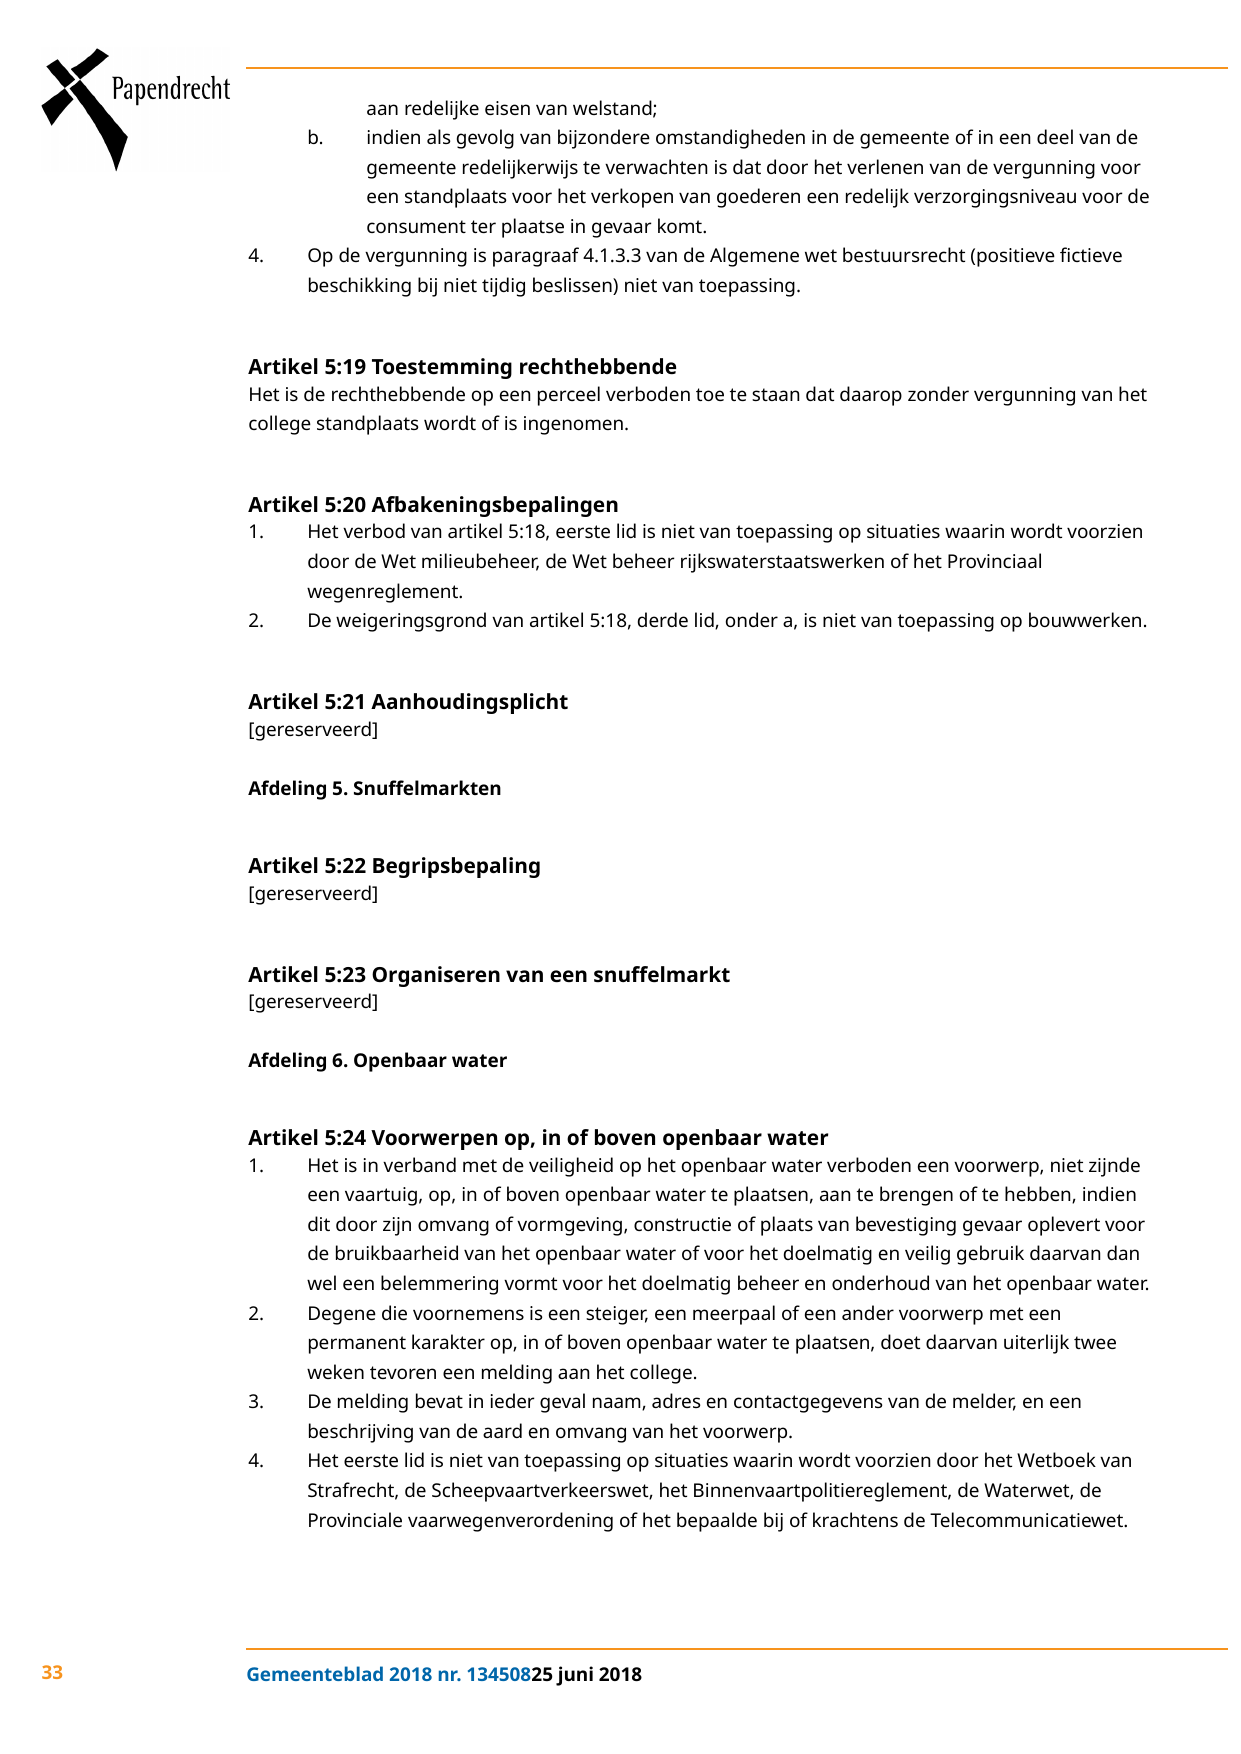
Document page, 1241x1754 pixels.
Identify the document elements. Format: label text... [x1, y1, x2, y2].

text [gereserveerd] [248, 988, 1152, 1014]
list De melding bevat in ieder geval naam, adres en contactgegevens van de melder, en een beschrijving van de aard en omvang van het voorwerp. [248, 1388, 1152, 1444]
list Het eerste lid is niet van toepassing op situaties waarin wordt voorzien door het Wetboek van Strafrecht, de Scheepvaartverkeerswet, het Binnenvaartpolitiereglement, de Waterwet, de Provinciale vaarwegenverordening of het bepaalde bij of krachtens de Telecommunicatiewet. [248, 1448, 1152, 1533]
text Artikel 5:24 Voorwerpen op, in of boven openbaar water [248, 1123, 1152, 1152]
list Degene die voornemens is een steiger, een meerpaal of een ander voorwerp met een permanent karakter op, in of boven openbaar water te plaatsen, doet daarvan uiterlijk twee weken tevoren een melding aan het college. [248, 1300, 1152, 1385]
text Artikel 5:19 Toestemming rechthebbende [248, 352, 1152, 381]
text Artikel 5:21 Aanhoudingsplicht [248, 687, 1152, 716]
list Op de vergunning is paragraaf 4.1.3.3 van de Algemene wet bestuursrecht (positieve fictieve beschikking bij niet tijdig beslissen) niet van toepassing. [248, 243, 1152, 298]
text Het is de rechthebbende op een perceel verboden toe te staan dat daarop zonder vergunning van het college standplaats wordt of is ingenomen. [248, 381, 1152, 436]
text [gereserveerd] [248, 880, 1152, 905]
text Afdeling 5. Snuffelmarkten [248, 775, 1152, 801]
list De weigeringsgrond van artikel 5:18, derde lid, onder a, is niet van toepassing op bouwwerken. [248, 607, 1152, 633]
text Artikel 5:20 Afbakeningsbepalingen [248, 490, 1152, 519]
list Het verbod van artikel 5:18, eerste lid is niet van toepassing op situaties waarin wordt voorzien door de Wet milieubeheer, de Wet beheer rijkswaterstaatswerken of het Provinciaal wegenreglement. [248, 519, 1152, 604]
list indien als gevolg van bijzondere omstandigheden in de gemeente of in een deel van de gemeente redelijkerwijs te verwachten is dat door het verlenen van de vergunning voor een standplaats voor het verkopen van goederen een redelijk verzorgingsniveau voor de consument ter plaatse in gevaar komt. [307, 124, 1152, 239]
list aan redelijke eisen van welstand; [307, 95, 1152, 121]
text Artikel 5:22 Begripsbepaling [248, 851, 1152, 880]
text Artikel 5:23 Organiseren van een snuffelmarkt [248, 960, 1152, 988]
text Afdeling 6. Openbaar water [248, 1047, 1152, 1073]
list Het is in verband met de veiligheid op het openbaar water verboden een voorwerp, niet zijnde een vaartuig, op, in of boven openbaar water te plaatsen, aan te brengen of te hebben, indien dit door zijn omvang of vormgeving, constructie of plaats van bevestiging gevaar oplevert voor de bruikbaarheid van het openbaar water of voor het doelmatig en veilig gebruik daarvan dan wel een belemmering vormt voor het doelmatig beheer en onderhoud van het openbaar water. [248, 1152, 1152, 1296]
text [gereserveerd] [248, 716, 1152, 742]
picture [41, 47, 231, 172]
